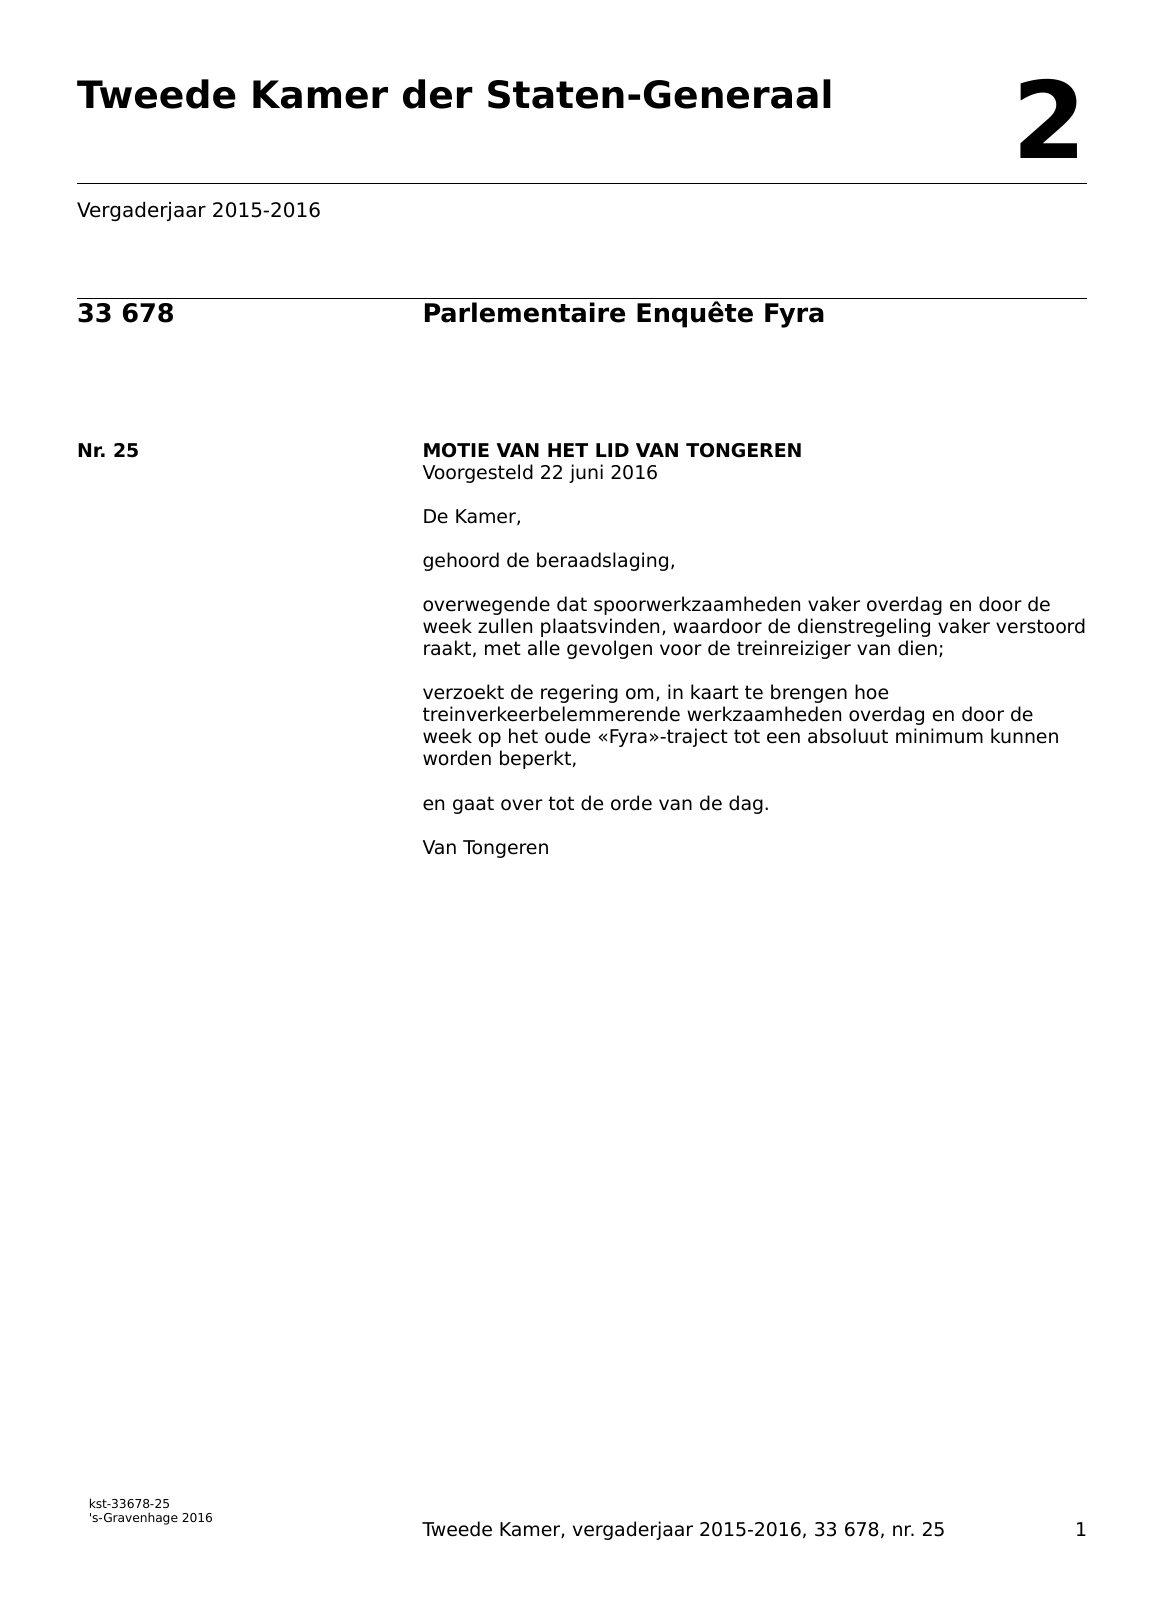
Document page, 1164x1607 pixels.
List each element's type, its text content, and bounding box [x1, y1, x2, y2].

subtitle 33 678 Parlementaire Enquête Fyra [77, 299, 1087, 329]
text overwegende dat spoorwerkzaamheden vaker overdag en door de week zullen plaatsvinden, waardoor de dienstregeling vaker verstoord raakt, met alle gevolgen voor de treinreiziger van dien; [422, 594, 1087, 660]
table_header 2 [886, 59, 1087, 183]
table_cell Vergaderjaar 2015-2016 [77, 184, 1087, 298]
text gehoord de beraadslaging, [422, 550, 1087, 572]
text De Kamer, [422, 506, 1087, 528]
text verzoekt de regering om, in kaart te brengen hoe treinverkeerbelemmerende werkzaamheden overdag en door de week op het oude «Fyra»-traject tot een absoluut minimum kunnen worden beperkt, [422, 682, 1087, 770]
subtitle Nr. 25 MOTIE VAN HET LID VAN TONGEREN [77, 440, 1087, 462]
text kst-33678-25 [88, 1497, 323, 1511]
text Van Tongeren [422, 837, 1087, 858]
text 's-Gravenhage 2016 [88, 1511, 323, 1525]
table_header Tweede Kamer der Staten-Generaal [77, 59, 886, 183]
text en gaat over tot de orde van de dag. [422, 792, 1087, 814]
text Voorgesteld 22 juni 2016 [422, 462, 1087, 484]
